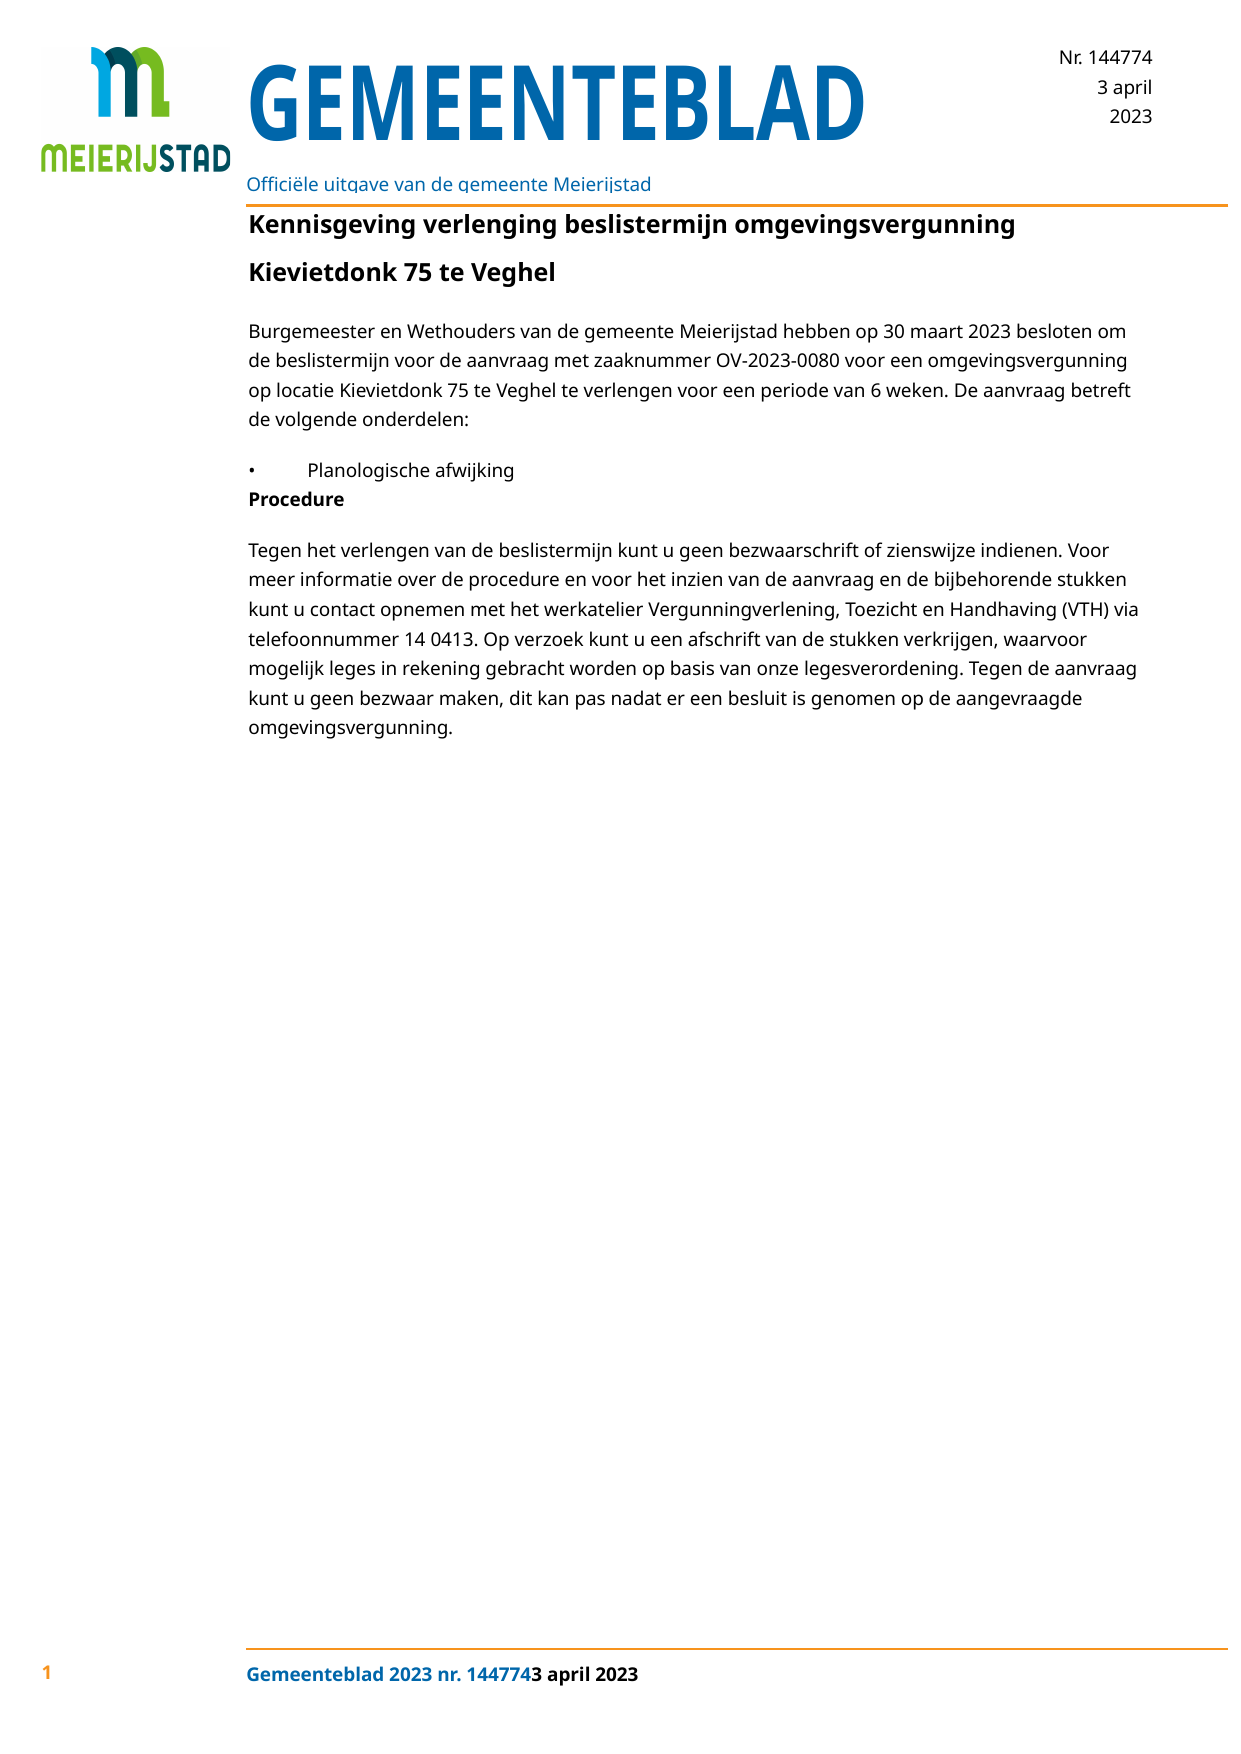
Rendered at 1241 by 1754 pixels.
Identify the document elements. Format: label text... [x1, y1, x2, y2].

text Burgemeester en Wethouders van de gemeente Meierijstad hebben op 30 maart 2023 besloten om de beslistermijn voor de aanvraag met zaaknummer OV-2023-0080 voor een omgevingsvergunning op locatie Kievietdonk 75 te Veghel te verlengen voor een periode van 6 weken. De aanvraag betreft de volgende onderdelen: [248, 318, 1152, 432]
text Kennisgeving verlenging beslistermijn omgevingsvergunning Kievietdonk 75 te Veghel [248, 207, 1152, 288]
text Procedure [248, 487, 1152, 512]
text Tegen het verlengen van de beslistermijn kunt u geen bezwaarschrift of zienswijze indienen. Voor meer informatie over de procedure en voor het inzien van de aanvraag en de bijbehorende stukken kunt u contact opnemen met het werkatelier Vergunningverlening, Toezicht en Handhaving (VTH) via telefoonnummer 14 0413. Op verzoek kunt u een afschrift van de stukken verkrijgen, waarvoor mogelijk leges in rekening gebracht worden op basis van onze legesverordening. Tegen de aanvraag kunt u geen bezwaar maken, dit kan pas nadat er een besluit is genomen op de aangevraagde omgevingsvergunning. [248, 537, 1152, 740]
picture [41, 47, 231, 172]
list Planologische afwijking [248, 457, 1152, 483]
